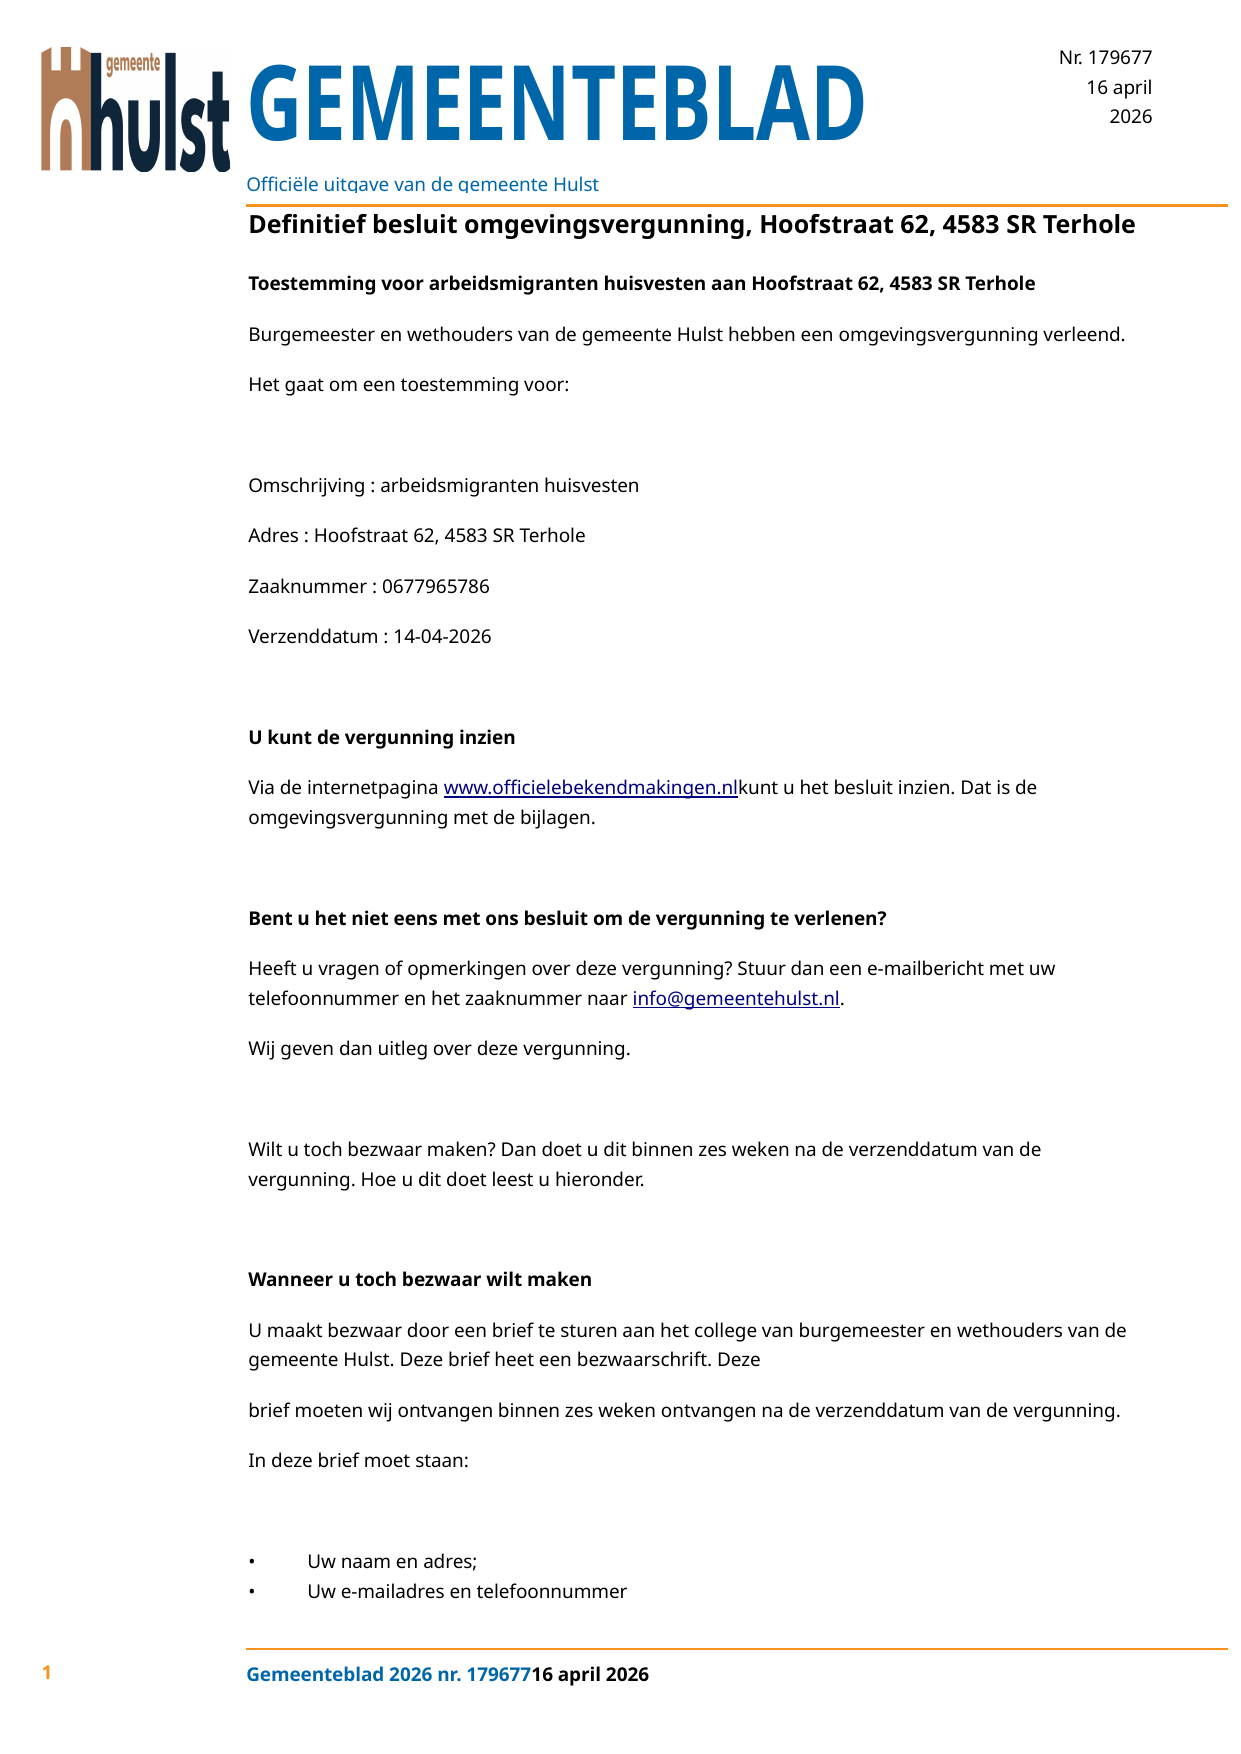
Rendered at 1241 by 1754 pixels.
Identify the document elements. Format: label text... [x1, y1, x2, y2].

text U kunt de vergunning inzien [248, 724, 1152, 750]
text brief moeten wij ontvangen binnen zes weken ontvangen na de verzenddatum van de vergunning. [248, 1397, 1152, 1423]
text Wij geven dan uitleg over deze vergunning. [248, 1035, 1152, 1061]
text Zaaknummer : 0677965786 [248, 573, 1152, 598]
list Uw e-mailadres en telefoonnummer [248, 1578, 1152, 1603]
text Wilt u toch bezwaar maken? Dan doet u dit binnen zes weken na de verzenddatum van de vergunning. Hoe u dit doet leest u hieronder. [248, 1136, 1152, 1191]
text In deze brief moet staan: [248, 1447, 1152, 1473]
text U maakt bezwaar door een brief te sturen aan het college van burgemeester en wethouders van de gemeente Hulst. Deze brief heet een bezwaarschrift. Deze [248, 1317, 1152, 1372]
text Heeft u vragen of opmerkingen over deze vergunning? Stuur dan een e-mailbericht met uw telefoonnummer en het zaaknummer naar info@gemeentehulst.nl. [248, 955, 1152, 1011]
text Definitief besluit omgevingsvergunning, Hoofstraat 62, 4583 SR Terhole [248, 207, 1152, 241]
text Bent u het niet eens met ons besluit om de vergunning te verlenen? [248, 905, 1152, 931]
text Via de internetpagina www.officielebekendmakingen.nlkunt u het besluit inzien. Dat is de omgevingsvergunning met de bijlagen. [248, 774, 1152, 830]
picture [41, 47, 231, 172]
text Adres : Hoofstraat 62, 4583 SR Terhole [248, 522, 1152, 548]
text Burgemeester en wethouders van de gemeente Hulst hebben een omgevingsvergunning verleend. [248, 321, 1152, 346]
text Wanneer u toch bezwaar wilt maken [248, 1267, 1152, 1292]
text Verzenddatum : 14-04-2026 [248, 623, 1152, 649]
text Omschrijving : arbeidsmigranten huisvesten [248, 472, 1152, 498]
text Het gaat om een toestemming voor: [248, 371, 1152, 397]
text Toestemming voor arbeidsmigranten huisvesten aan Hoofstraat 62, 4583 SR Terhole [248, 270, 1152, 296]
list Uw naam en adres; [248, 1548, 1152, 1574]
